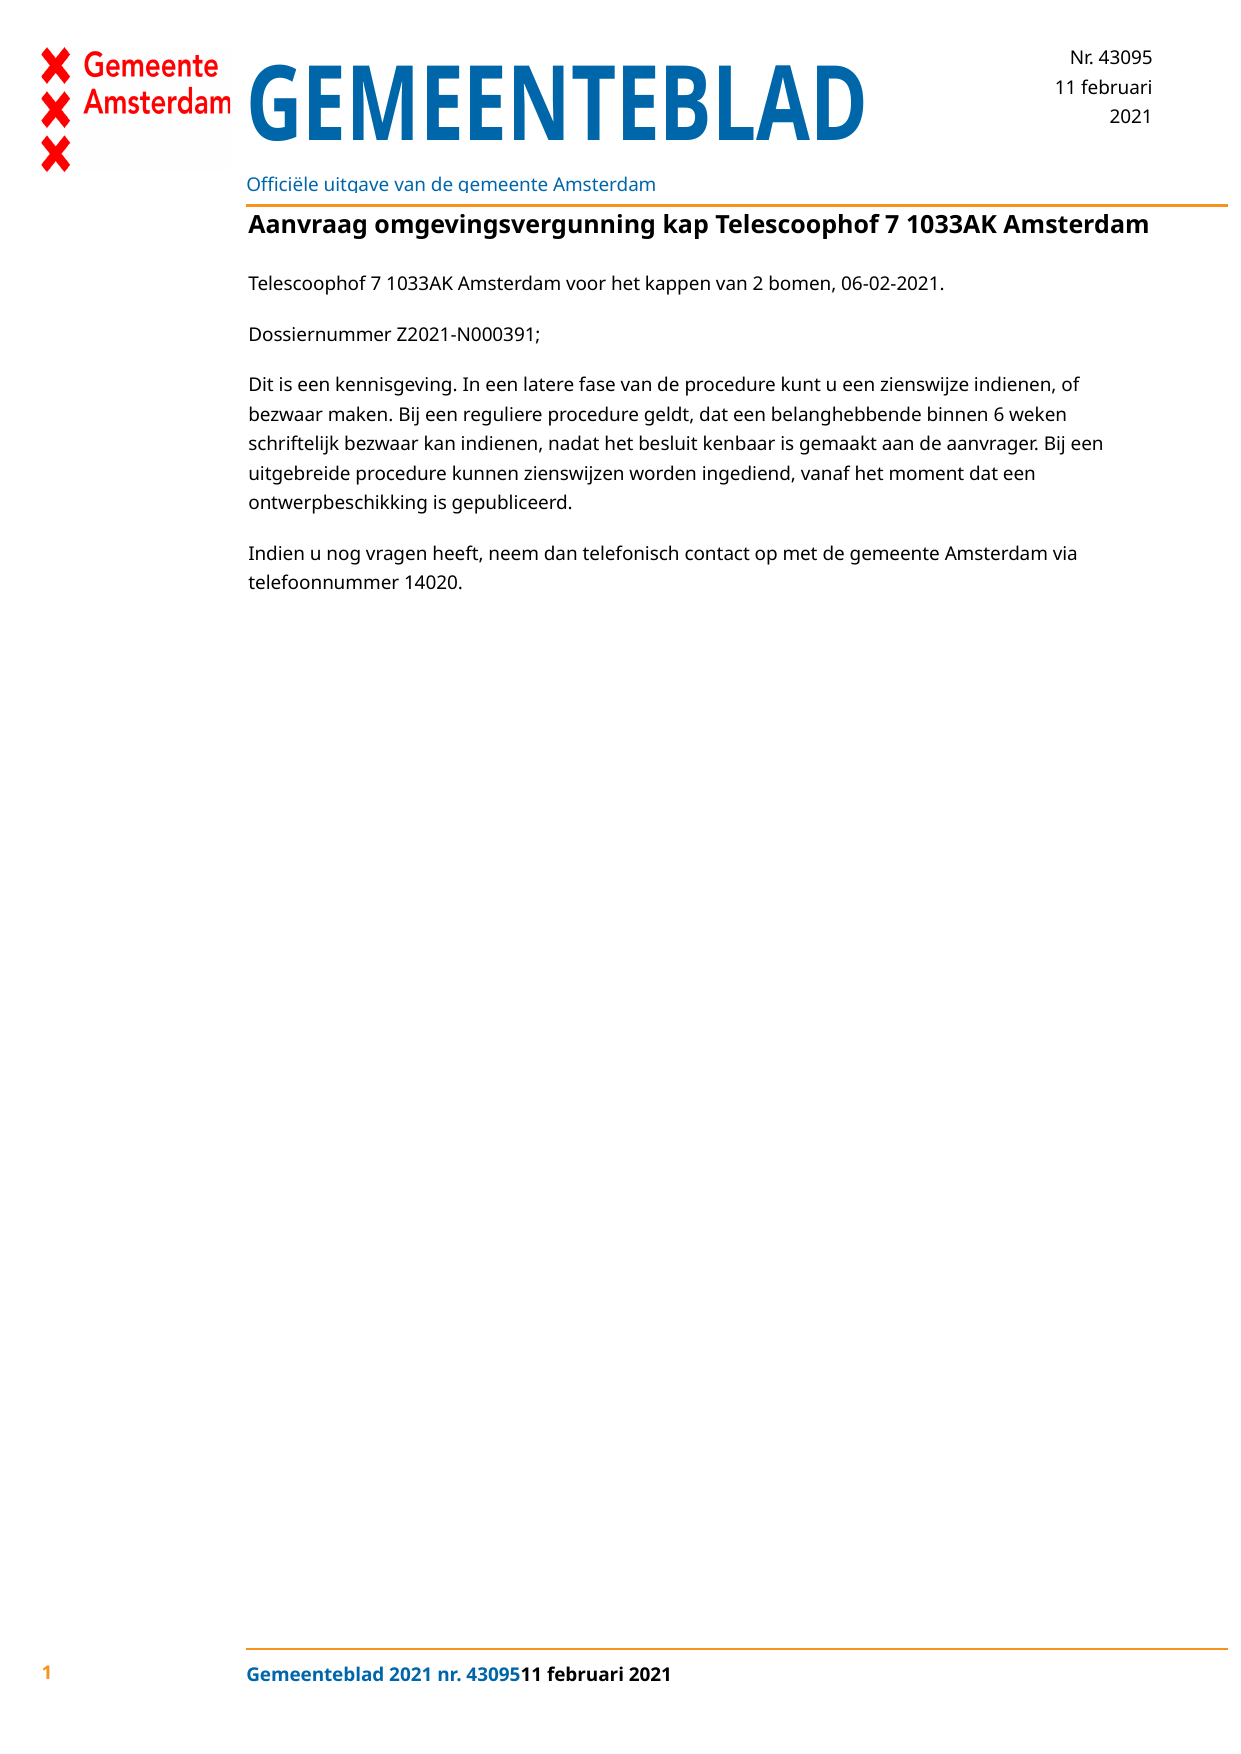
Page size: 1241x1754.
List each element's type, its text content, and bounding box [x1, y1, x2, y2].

picture [41, 47, 231, 172]
text Aanvraag omgevingsvergunning kap Telescoophof 7 1033AK Amsterdam [248, 207, 1152, 241]
text Telescoophof 7 1033AK Amsterdam voor het kappen van 2 bomen, 06-02-2021. [248, 270, 1152, 296]
text Indien u nog vragen heeft, neem dan telefonisch contact op met de gemeente Amsterdam via telefoonnummer 14020. [248, 540, 1152, 595]
text Dit is een kennisgeving. In een latere fase van de procedure kunt u een zienswijze indienen, of bezwaar maken. Bij een reguliere procedure geldt, dat een belanghebbende binnen 6 weken schriftelijk bezwaar kan indienen, nadat het besluit kenbaar is gemaakt aan de aanvrager. Bij een uitgebreide procedure kunnen zienswijzen worden ingediend, vanaf het moment dat een ontwerpbeschikking is gepubliceerd. [248, 371, 1152, 515]
text Dossiernummer Z2021-N000391; [248, 321, 1152, 346]
